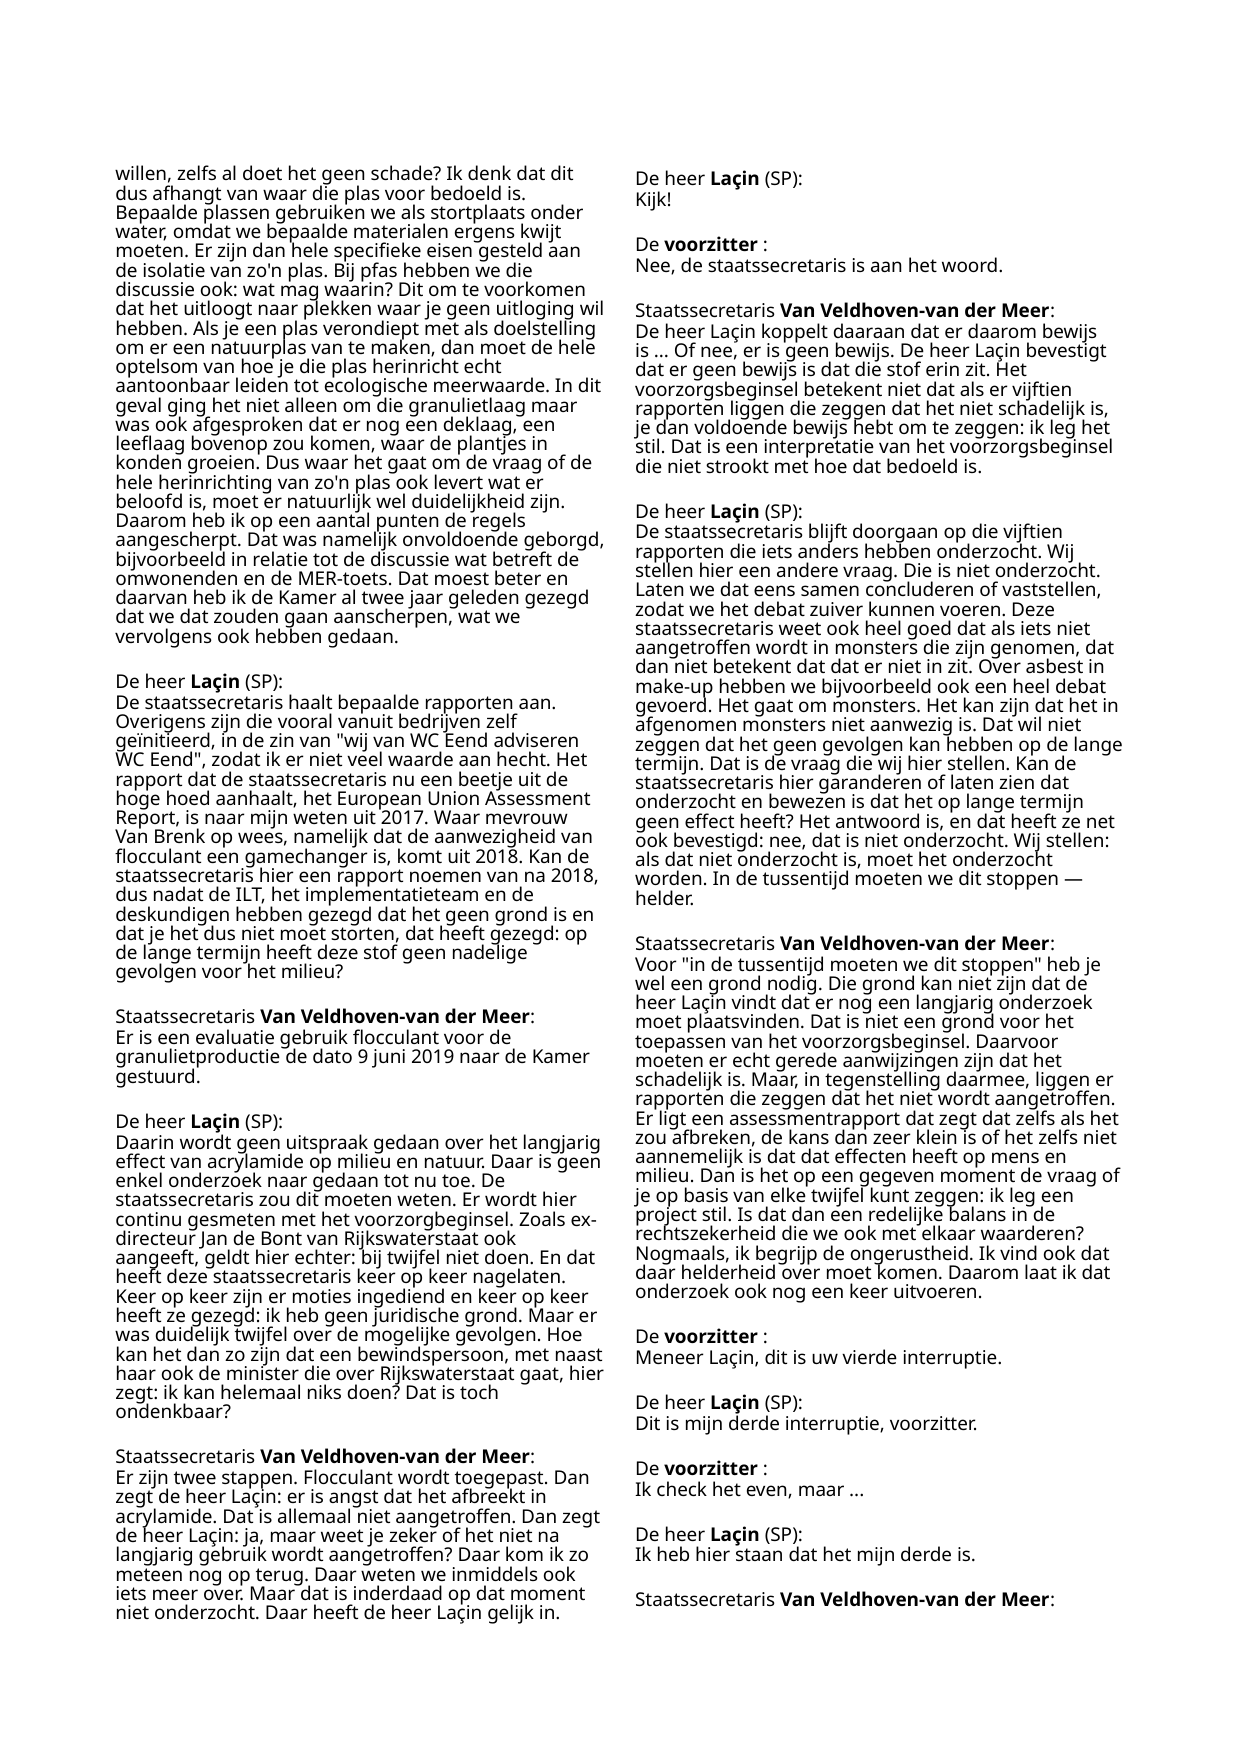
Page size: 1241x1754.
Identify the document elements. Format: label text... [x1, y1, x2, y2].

text Ik check het even, maar ... [635, 1481, 1125, 1500]
text De heer Laçin (SP): [635, 1521, 1125, 1546]
text Er is een evaluatie gebruik flocculant voor de granulietproductie de dato 9 juni 2019 naar de Kamer gestuurd. [115, 1029, 605, 1087]
text Er zijn twee stappen. Flocculant wordt toegepast. Dan zegt de heer Laçin: er is angst dat het afbreekt in acrylamide. Dat is allemaal niet aangetroffen. Dan zegt de heer Laçin: ja, maar weet je zeker of het niet na langjarig gebruik wordt aangetroffen? Daar kom ik zo meteen nog op terug. Daar weten we inmiddels ook iets meer over. Maar dat is inderdaad op dat moment niet onderzocht. Daar heeft de heer Laçin gelijk in. [115, 1469, 605, 1623]
text Staatssecretaris Van Veldhoven-van der Meer: [635, 930, 1125, 956]
text Staatssecretaris Van Veldhoven-van der Meer: [635, 297, 1125, 323]
text Meneer Laçin, dit is uw vierde interruptie. [635, 1349, 1125, 1368]
text Staatssecretaris Van Veldhoven-van der Meer: [635, 1587, 1125, 1612]
text willen, zelfs al doet het geen schade? Ik denk dat dit dus afhangt van waar die plas voor bedoeld is. Bepaalde plassen gebruiken we als stortplaats onder water, omdat we bepaalde materialen ergens kwijt moeten. Er zijn dan hele specifieke eisen gesteld aan de isolatie van zo'n plas. Bij pfas hebben we die discussie ook: wat mag waarin? Dit om te voorkomen dat het uitloogt naar plekken waar je geen uitloging wil hebben. Als je een plas verondiept met als doelstelling om er een natuurplas van te maken, dan moet de hele optelsom van hoe je die plas herinricht echt aantoonbaar leiden tot ecologische meerwaarde. In dit geval ging het niet alleen om die granulietlaag maar was ook afgesproken dat er nog een deklaag, een leeflaag bovenop zou komen, waar de plantjes in konden groeien. Dus waar het gaat om de vraag of de hele herinrichting van zo'n plas ook levert wat er beloofd is, moet er natuurlijk wel duidelijkheid zijn. Daarom heb ik op een aantal punten de regels aangescherpt. Dat was namelijk onvoldoende geborgd, bijvoorbeeld in relatie tot de discussie wat betreft de omwonenden en de MER-toets. Dat moest beter en daarvan heb ik de Kamer al twee jaar geleden gezegd dat we dat zouden gaan aanscherpen, wat we vervolgens ook hebben gedaan. [115, 165, 605, 647]
text De staatssecretaris blijft doorgaan op die vijftien rapporten die iets anders hebben onderzocht. Wij stellen hier een andere vraag. Die is niet onderzocht. Laten we dat eens samen concluderen of vaststellen, zodat we het debat zuiver kunnen voeren. Deze staatssecretaris weet ook heel goed dat als iets niet aangetroffen wordt in monsters die zijn genomen, dat dan niet betekent dat dat er niet in zit. Over asbest in make-up hebben we bijvoorbeeld ook een heel debat gevoerd. Het gaat om monsters. Het kan zijn dat het in afgenomen monsters niet aanwezig is. Dat wil niet zeggen dat het geen gevolgen kan hebben op de lange termijn. Dat is de vraag die wij hier stellen. Kan de staatssecretaris hier garanderen of laten zien dat onderzocht en bewezen is dat het op lange termijn geen effect heeft? Het antwoord is, en dat heeft ze net ook bevestigd: nee, dat is niet onderzocht. Wij stellen: als dat niet onderzocht is, moet het onderzocht worden. In de tussentijd moeten we dit stoppen — helder. [635, 523, 1125, 909]
text De heer Laçin (SP): [635, 165, 1125, 191]
text Dit is mijn derde interruptie, voorzitter. [635, 1415, 1125, 1434]
text De heer Laçin (SP): [115, 668, 605, 694]
text Nee, de staatssecretaris is aan het woord. [635, 257, 1125, 276]
text Daarin wordt geen uitspraak gedaan over het langjarig effect van acrylamide op milieu en natuur. Daar is geen enkel onderzoek naar gedaan tot nu toe. De staatssecretaris zou dit moeten weten. Er wordt hier continu gesmeten met het voorzorgbeginsel. Zoals ex-directeur Jan de Bont van Rijkswaterstaat ook aangeeft, geldt hier echter: bij twijfel niet doen. En dat heeft deze staatssecretaris keer op keer nagelaten. Keer op keer zijn er moties ingediend en keer op keer heeft ze gezegd: ik heb geen juridische grond. Maar er was duidelijk twijfel over de mogelijke gevolgen. Hoe kan het dan zo zijn dat een bewindspersoon, met naast haar ook de minister die over Rijkswaterstaat gaat, hier zegt: ik kan helemaal niks doen? Dat is toch ondenkbaar? [115, 1134, 605, 1423]
text Staatssecretaris Van Veldhoven-van der Meer: [115, 1003, 605, 1029]
text Voor "in de tussentijd moeten we dit stoppen" heb je wel een grond nodig. Die grond kan niet zijn dat de heer Laçin vindt dat er nog een langjarig onderzoek moet plaatsvinden. Dat is niet een grond voor het toepassen van het voorzorgsbeginsel. Daarvoor moeten er echt gerede aanwijzingen zijn dat het schadelijk is. Maar, in tegenstelling daarmee, liggen er rapporten die zeggen dat het niet wordt aangetroffen. Er ligt een assessmentrapport dat zegt dat zelfs als het zou afbreken, de kans dan zeer klein is of het zelfs niet aannemelijk is dat dat effecten heeft op mens en milieu. Dan is het op een gegeven moment de vraag of je op basis van elke twijfel kunt zeggen: ik leg een project stil. Is dat dan een redelijke balans in de rechtszekerheid die we ook met elkaar waarderen? Nogmaals, ik begrijp de ongerustheid. Ik vind ook dat daar helderheid over moet komen. Daarom laat ik dat onderzoek ook nog een keer uitvoeren. [635, 956, 1125, 1302]
text De staatssecretaris haalt bepaalde rapporten aan. Overigens zijn die vooral vanuit bedrijven zelf geïnitieerd, in de zin van "wij van WC Eend adviseren WC Eend", zodat ik er niet veel waarde aan hecht. Het rapport dat de staatssecretaris nu een beetje uit de hoge hoed aanhaalt, het European Union Assessment Report, is naar mijn weten uit 2017. Waar mevrouw Van Brenk op wees, namelijk dat de aanwezigheid van flocculant een gamechanger is, komt uit 2018. Kan de staatssecretaris hier een rapport noemen van na 2018, dus nadat de ILT, het implementatieteam en de deskundigen hebben gezegd dat het geen grond is en dat je het dus niet moet storten, dat heeft gezegd: op de lange termijn heeft deze stof geen nadelige gevolgen voor het milieu? [115, 694, 605, 983]
text De voorzitter : [635, 1323, 1125, 1349]
text Staatssecretaris Van Veldhoven-van der Meer: [115, 1443, 605, 1469]
text De voorzitter : [635, 231, 1125, 257]
text De heer Laçin (SP): [115, 1108, 605, 1134]
text De heer Laçin koppelt daaraan dat er daarom bewijs is ... Of nee, er is geen bewijs. De heer Laçin bevestigt dat er geen bewijs is dat die stof erin zit. Het voorzorgsbeginsel betekent niet dat als er vijftien rapporten liggen die zeggen dat het niet schadelijk is, je dan voldoende bewijs hebt om te zeggen: ik leg het stil. Dat is een interpretatie van het voorzorgsbeginsel die niet strookt met hoe dat bedoeld is. [635, 323, 1125, 477]
text Kijk! [635, 191, 1125, 210]
text Ik heb hier staan dat het mijn derde is. [635, 1546, 1125, 1566]
text De heer Laçin (SP): [635, 498, 1125, 523]
text De heer Laçin (SP): [635, 1389, 1125, 1415]
text De voorzitter : [635, 1455, 1125, 1481]
